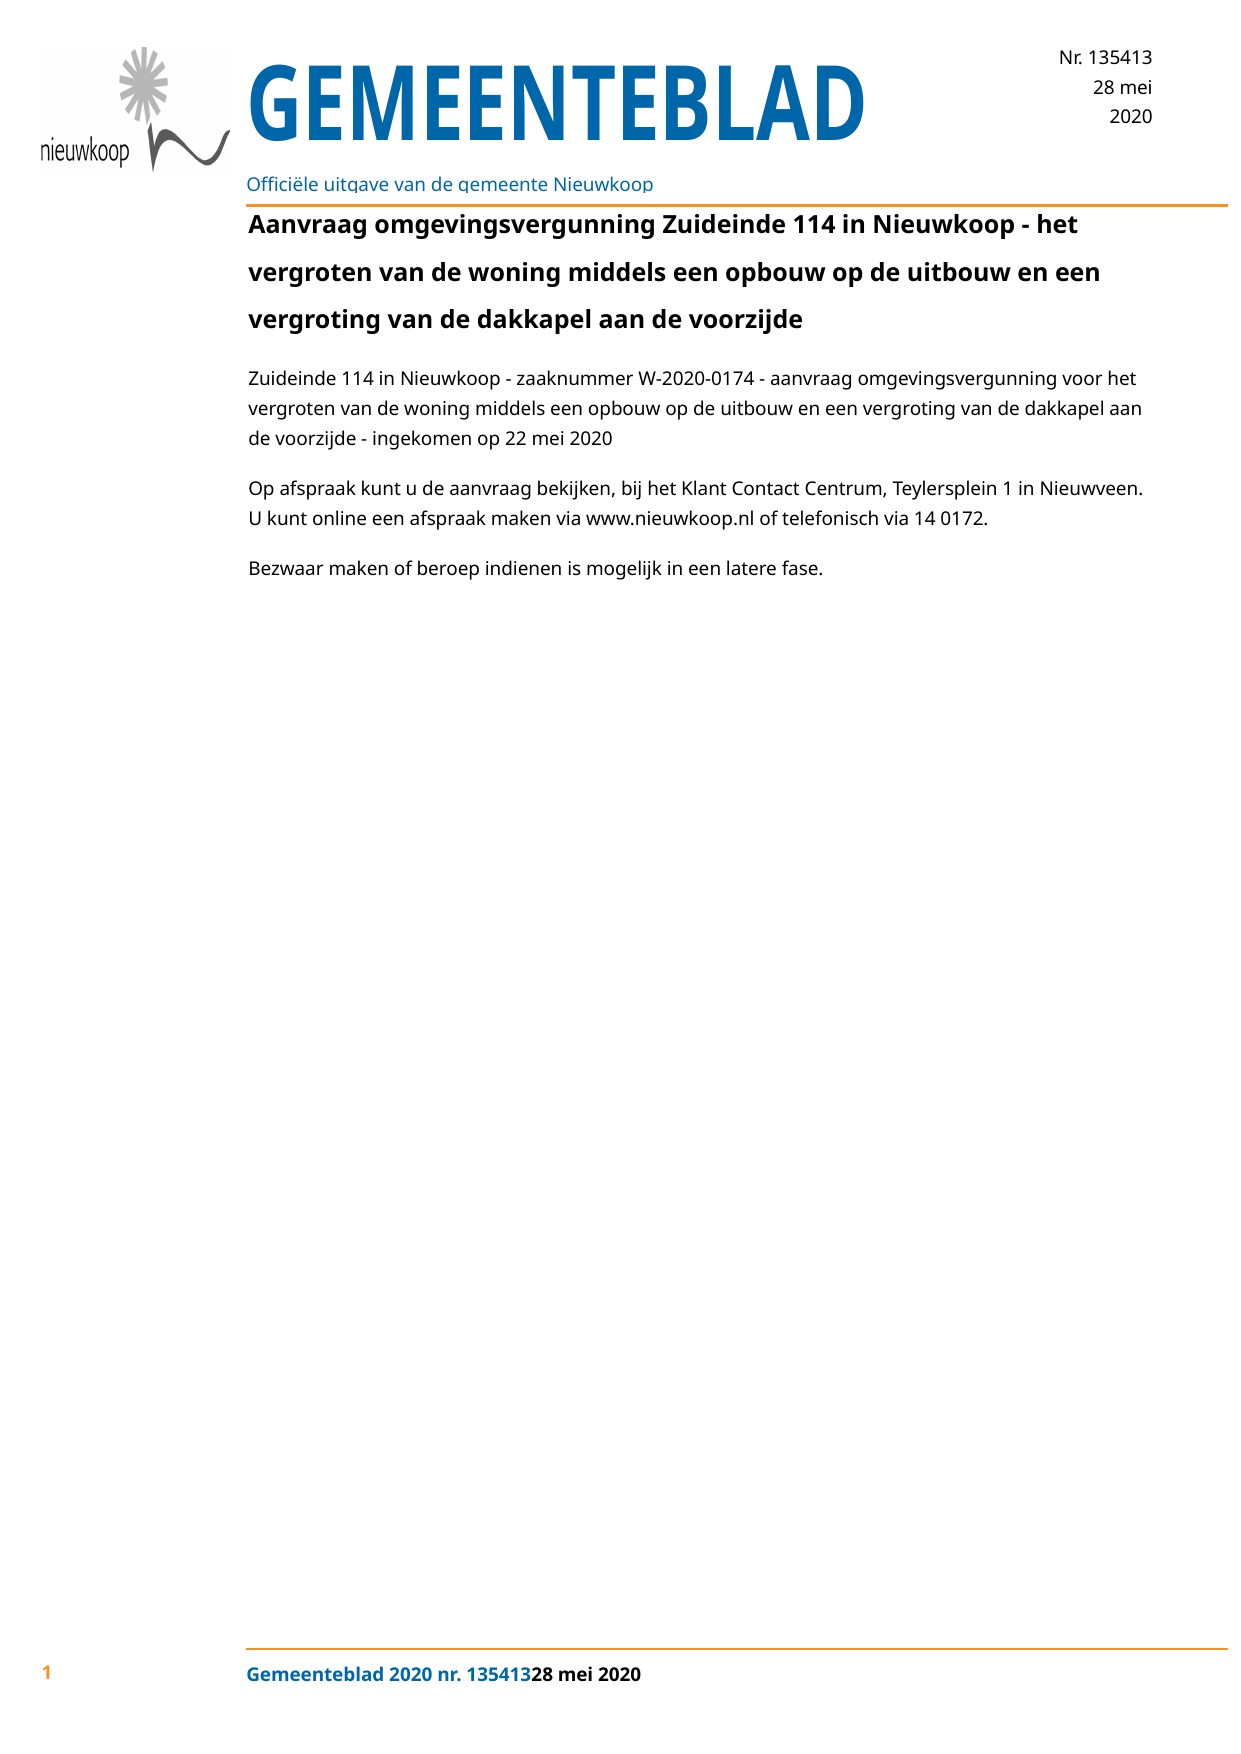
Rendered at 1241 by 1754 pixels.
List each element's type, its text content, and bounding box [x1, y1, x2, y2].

text Bezwaar maken of beroep indienen is mogelijk in een latere fase. [248, 555, 1152, 581]
picture [41, 47, 231, 172]
text Aanvraag omgevingsvergunning Zuideinde 114 in Nieuwkoop - het vergroten van de woning middels een opbouw op de uitbouw en een vergroting van de dakkapel aan de voorzijde [248, 207, 1152, 336]
text Op afspraak kunt u de aanvraag bekijken, bij het Klant Contact Centrum, Teylersplein 1 in Nieuwveen. U kunt online een afspraak maken via www.nieuwkoop.nl of telefonisch via 14 0172. [248, 475, 1152, 530]
text Zuideinde 114 in Nieuwkoop - zaaknummer W-2020-0174 - aanvraag omgevingsvergunning voor het vergroten van de woning middels een opbouw op de uitbouw en een vergroting van de dakkapel aan de voorzijde - ingekomen op 22 mei 2020 [248, 366, 1152, 450]
